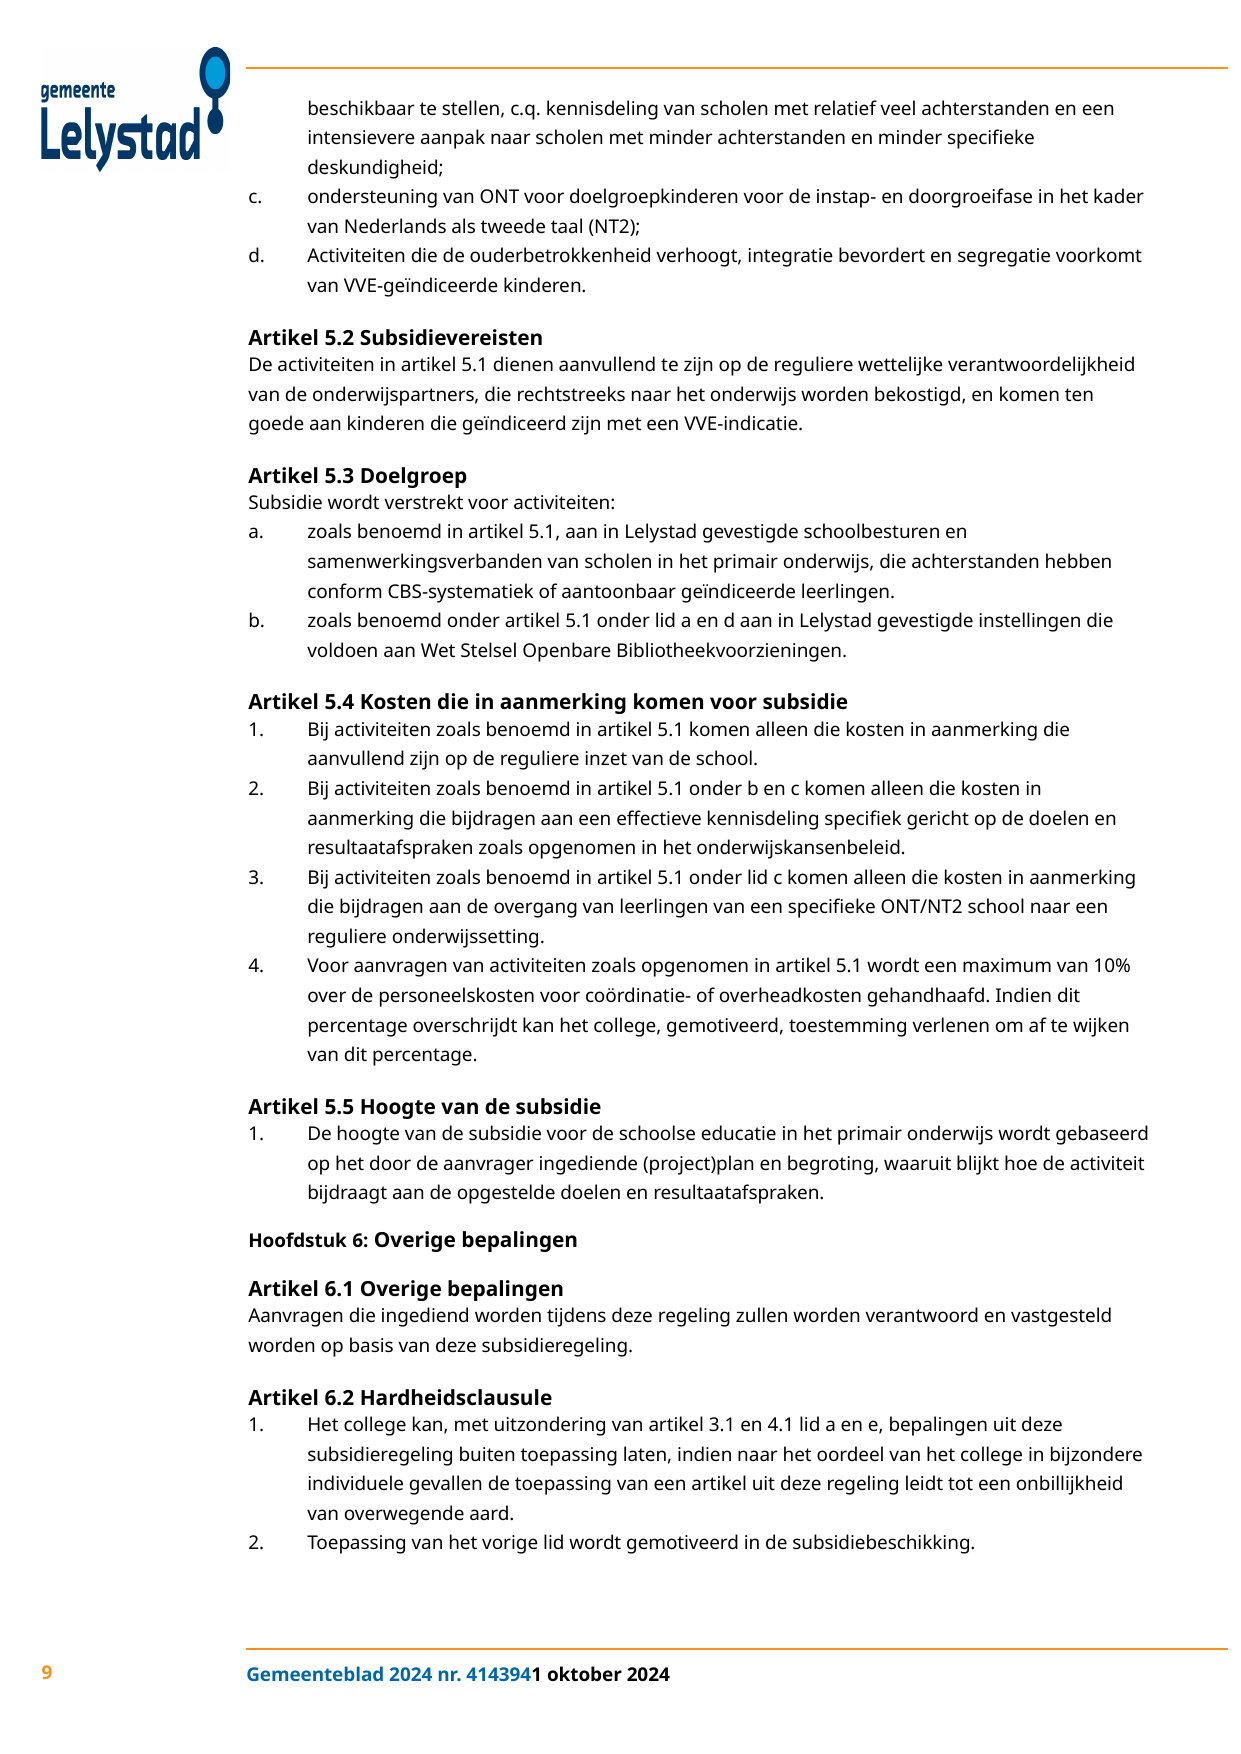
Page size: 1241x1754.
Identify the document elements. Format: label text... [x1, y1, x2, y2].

text De activiteiten in artikel 5.1 dienen aanvullend te zijn op de reguliere wettelijke verantwoordelijkheid van de onderwijspartners, die rechtstreeks naar het onderwijs worden bekostigd, en komen ten goede aan kinderen die geïndiceerd zijn met een VVE-indicatie. [248, 351, 1152, 436]
list zoals benoemd onder artikel 5.1 onder lid a en d aan in Lelystad gevestigde instellingen die voldoen aan Wet Stelsel Openbare Bibliotheekvoorzieningen. [248, 607, 1152, 663]
text Artikel 5.4 Kosten die in aanmerking komen voor subsidie [248, 687, 1152, 716]
list Bij activiteiten zoals benoemd in artikel 5.1 komen alleen die kosten in aanmerking die aanvullend zijn op de reguliere inzet van de school. [248, 716, 1152, 771]
text Hoofdstuk 6: Overige bepalingen [248, 1225, 1152, 1253]
list beschikbaar te stellen, c.q. kennisdeling van scholen met relatief veel achterstanden en een intensievere aanpak naar scholen met minder achterstanden en minder specifieke deskundigheid; [248, 95, 1152, 180]
text Artikel 6.2 Hardheidsclausule [248, 1383, 1152, 1411]
list Bij activiteiten zoals benoemd in artikel 5.1 onder lid c komen alleen die kosten in aanmerking die bijdragen aan de overgang van leerlingen van een specifieke ONT/NT2 school naar een reguliere onderwijssetting. [248, 864, 1152, 949]
list Activiteiten die de ouderbetrokkenheid verhoogt, integratie bevordert en segregatie voorkomt van VVE-geïndiceerde kinderen. [248, 243, 1152, 298]
list ondersteuning van ONT voor doelgroepkinderen voor de instap- en doorgroeifase in het kader van Nederlands als tweede taal (NT2); [248, 183, 1152, 239]
list Voor aanvragen van activiteiten zoals opgenomen in artikel 5.1 wordt een maximum van 10% over de personeelskosten voor coördinatie- of overheadkosten gehandhaafd. Indien dit percentage overschrijdt kan het college, gemotiveerd, toestemming verlenen om af te wijken van dit percentage. [248, 953, 1152, 1067]
text Subsidie wordt verstrekt voor activiteiten: [248, 489, 1152, 515]
list zoals benoemd in artikel 5.1, aan in Lelystad gevestigde schoolbesturen en samenwerkingsverbanden van scholen in het primair onderwijs, die achterstanden hebben conform CBS-systematiek of aantoonbaar geïndiceerde leerlingen. [248, 519, 1152, 604]
list Het college kan, met uitzondering van artikel 3.1 en 4.1 lid a en e, bepalingen uit deze subsidieregeling buiten toepassing laten, indien naar het oordeel van het college in bijzondere individuele gevallen de toepassing van een artikel uit deze regeling leidt tot een onbillijkheid van overwegende aard. [248, 1411, 1152, 1526]
list De hoogte van de subsidie voor de schoolse educatie in het primair onderwijs wordt gebaseerd op het door de aanvrager ingediende (project)plan en begroting, waaruit blijkt hoe de activiteit bijdraagt aan de opgestelde doelen en resultaatafspraken. [248, 1120, 1152, 1205]
text Artikel 5.5 Hoogte van de subsidie [248, 1092, 1152, 1120]
picture [41, 47, 231, 172]
text Aanvragen die ingediend worden tijdens deze regeling zullen worden verantwoord en vastgesteld worden op basis van deze subsidieregeling. [248, 1303, 1152, 1358]
text Artikel 6.1 Overige bepalingen [248, 1274, 1152, 1303]
text Artikel 5.3 Doelgroep [248, 461, 1152, 489]
text Artikel 5.2 Subsidievereisten [248, 323, 1152, 351]
list Bij activiteiten zoals benoemd in artikel 5.1 onder b en c komen alleen die kosten in aanmerking die bijdragen aan een effectieve kennisdeling specifiek gericht op de doelen en resultaatafspraken zoals opgenomen in het onderwijskansenbeleid. [248, 775, 1152, 860]
list Toepassing van het vorige lid wordt gemotiveerd in de subsidiebeschikking. [248, 1529, 1152, 1555]
